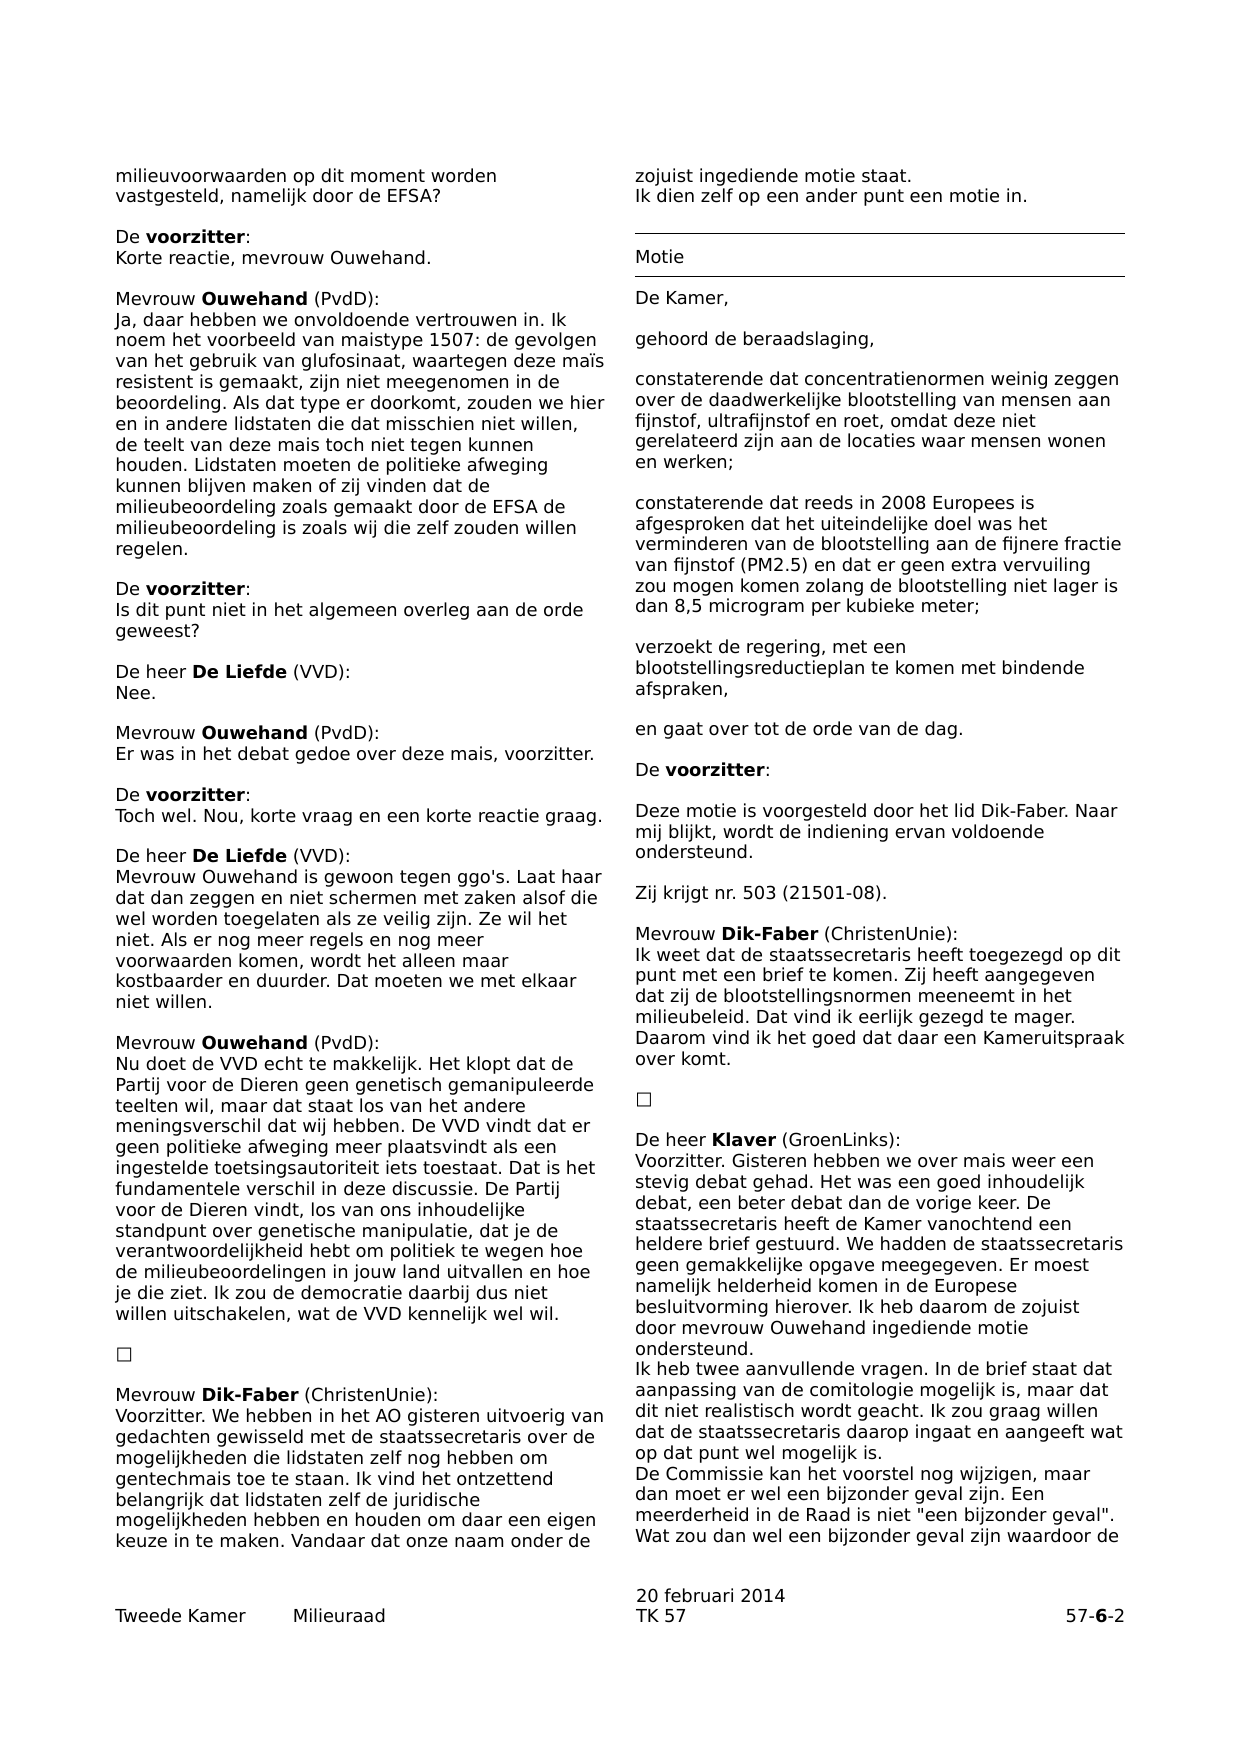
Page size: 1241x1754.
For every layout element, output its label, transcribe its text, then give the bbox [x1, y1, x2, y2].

text De voorzitter: [115, 227, 605, 248]
text Nu doet de VVD echt te makkelijk. Het klopt dat de Partij voor de Dieren geen genetisch gemanipuleerde teelten wil, maar dat staat los van het andere meningsverschil dat wij hebben. De VVD vindt dat er geen politieke afweging meer plaatsvindt als een ingestelde toetsingsautoriteit iets toestaat. Dat is het fundamentele verschil in deze discussie. De Partij voor de Dieren vindt, los van ons inhoudelijke standpunt over genetische manipulatie, dat je de verantwoordelijkheid hebt om politiek te wegen hoe de milieubeoordelingen in jouw land uitvallen en hoe je die ziet. Ik zou de democratie daarbij dus niet willen uitschakelen, wat de VVD kennelijk wel wil. [115, 1054, 605, 1324]
text zojuist ingediende motie staat. [635, 165, 1125, 186]
text De Kamer, [635, 288, 1125, 308]
text Toch wel. Nou, korte vraag en een korte reactie graag. [115, 806, 605, 826]
text De heer Klaver (GroenLinks): [635, 1130, 1125, 1151]
text De voorzitter: [115, 579, 605, 600]
text Ja, daar hebben we onvoldoende vertrouwen in. Ik noem het voorbeeld van maistype 1507: de gevolgen van het gebruik van glufosinaat, waartegen deze maïs resistent is gemaakt, zijn niet meegenomen in de beoordeling. Als dat type er doorkomt, zouden we hier en in andere lidstaten die dat misschien niet willen, de teelt van deze mais toch niet tegen kunnen houden. Lidstaten moeten de politieke afweging kunnen blijven maken of zij vinden dat de milieubeoordeling zoals gemaakt door de EFSA de milieubeoordeling is zoals wij die zelf zouden willen regelen. [115, 309, 605, 559]
text Nee. [115, 682, 605, 703]
text De Commissie kan het voorstel nog wijzigen, maar dan moet er wel een bijzonder geval zijn. Een meerderheid in de Raad is niet "een bijzonder geval". Wat zou dan wel een bijzonder geval zijn waardoor de [635, 1463, 1125, 1547]
text De voorzitter: [635, 760, 1125, 781]
text Ik heb twee aanvullende vragen. In de brief staat dat aanpassing van de comitologie mogelijk is, maar dat dit niet realistisch wordt geacht. Ik zou graag willen dat de staatssecretaris daarop ingaat en aangeeft wat op dat punt wel mogelijk is. [635, 1359, 1125, 1463]
text Mevrouw Ouwehand (PvdD): [115, 1033, 605, 1054]
text Mevrouw Ouwehand (PvdD): [115, 288, 605, 309]
text en gaat over tot de orde van de dag. [635, 719, 1125, 740]
text Voorzitter. Gisteren hebben we over mais weer een stevig debat gehad. Het was een goed inhoudelijk debat, een beter debat dan de vorige keer. De staatssecretaris heeft de Kamer vanochtend een heldere brief gestuurd. We hadden de staatssecretaris geen gemakkelijke opgave meegegeven. Er moest namelijk helderheid komen in de Europese besluitvorming hierover. Ik heb daarom de zojuist door mevrouw Ouwehand ingediende motie ondersteund. [635, 1151, 1125, 1359]
text De voorzitter: [115, 785, 605, 806]
text Korte reactie, mevrouw Ouwehand. [115, 248, 605, 268]
text Ik weet dat de staatssecretaris heeft toegezegd op dit punt met een brief te komen. Zij heeft aangegeven dat zij de blootstellingsnormen meeneemt in het milieubeleid. Dat vind ik eerlijk gezegd te mager. Daarom vind ik het goed dat daar een Kameruitspraak over komt. [635, 944, 1125, 1069]
text Is dit punt niet in het algemeen overleg aan de orde geweest? [115, 600, 605, 642]
text Deze motie is voorgesteld door het lid Dik-Faber. Naar mij blijkt, wordt de indiening ervan voldoende ondersteund. [635, 801, 1125, 863]
text Er was in het debat gedoe over deze mais, voorzitter. [115, 744, 605, 765]
text constaterende dat concentratienormen weinig zeggen over de daadwerkelijke blootstelling van mensen aan fijnstof, ultrafijnstof en roet, omdat deze niet gerelateerd zijn aan de locaties waar mensen wonen en werken; [635, 369, 1125, 473]
text Motie [635, 247, 1125, 268]
text Ik dien zelf op een ander punt een motie in. [635, 186, 1125, 207]
text Mevrouw Ouwehand is gewoon tegen ggo's. Laat haar dat dan zeggen en niet schermen met zaken alsof die wel worden toegelaten als ze veilig zijn. Ze wil het niet. Als er nog meer regels en nog meer voorwaarden komen, wordt het alleen maar kostbaarder en duurder. Dat moeten we met elkaar niet willen. [115, 867, 605, 1013]
text Mevrouw Ouwehand (PvdD): [115, 723, 605, 744]
text constaterende dat reeds in 2008 Europees is afgesproken dat het uiteindelijke doel was het verminderen van de blootstelling aan de fijnere fractie van fijnstof (PM2.5) en dat er geen extra vervuiling zou mogen komen zolang de blootstelling niet lager is dan 8,5 microgram per kubieke meter; [635, 493, 1125, 617]
text milieuvoorwaarden op dit moment worden vastgesteld, namelijk door de EFSA? [115, 165, 605, 207]
text Zij krijgt nr. 503 (21501-08). [635, 883, 1125, 904]
text De heer De Liefde (VVD): [115, 846, 605, 867]
text Mevrouw Dik-Faber (ChristenUnie): [115, 1385, 605, 1406]
text gehoord de beraadslaging, [635, 328, 1125, 349]
text De heer De Liefde (VVD): [115, 662, 605, 682]
text verzoekt de regering, met een blootstellingsreductieplan te komen met bindende afspraken, [635, 637, 1125, 699]
text Voorzitter. We hebben in het AO gisteren uitvoerig van gedachten gewisseld met de staatssecretaris over de mogelijkheden die lidstaten zelf nog hebben om gentechmais toe te staan. Ik vind het ontzettend belangrijk dat lidstaten zelf de juridische mogelijkheden hebben en houden om daar een eigen keuze in te maken. Vandaar dat onze naam onder de [115, 1406, 605, 1552]
text Mevrouw Dik-Faber (ChristenUnie): [635, 924, 1125, 944]
text ⬜ [635, 1089, 1125, 1110]
text ⬜ [115, 1344, 605, 1365]
